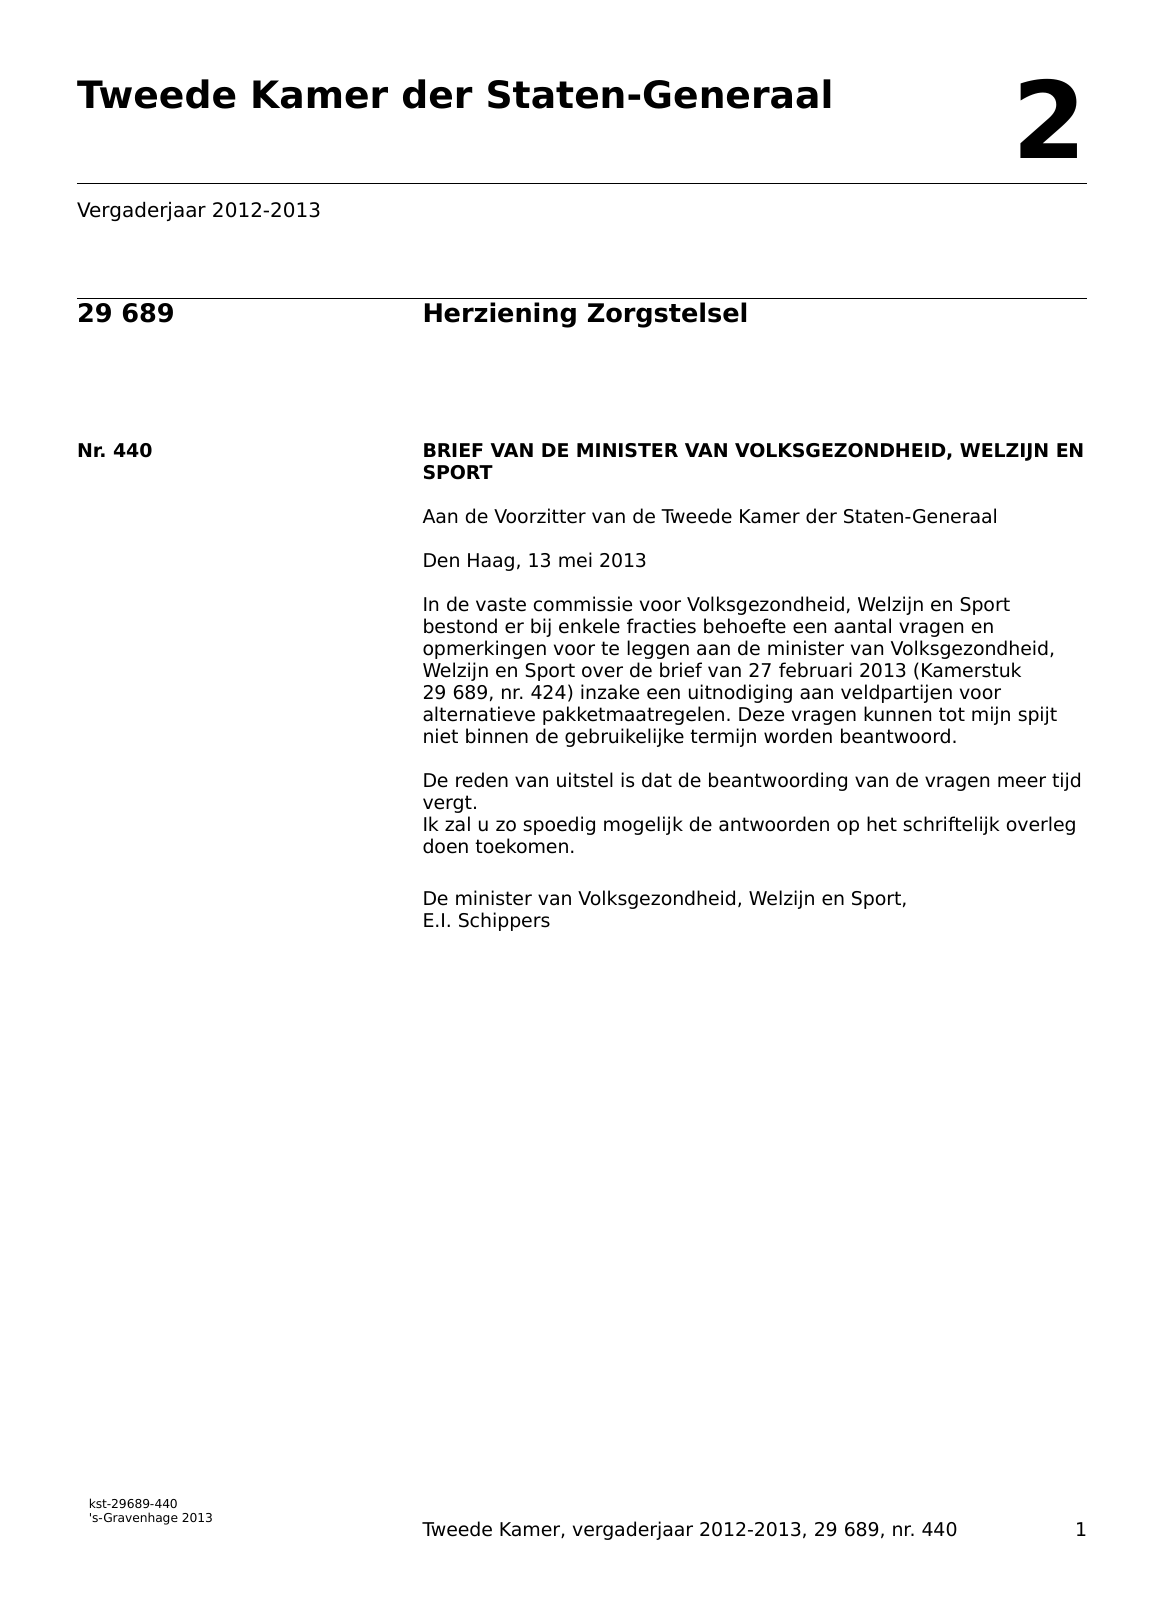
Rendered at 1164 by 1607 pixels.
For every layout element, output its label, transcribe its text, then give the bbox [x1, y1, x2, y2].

text Ik zal u zo spoedig mogelijk de antwoorden op het schriftelijk overleg doen toekomen. [422, 814, 1087, 858]
subtitle Nr. 440 BRIEF VAN DE MINISTER VAN VOLKSGEZONDHEID, WELZIJN EN SPORT [77, 440, 1087, 484]
text De reden van uitstel is dat de beantwoording van de vragen meer tijd vergt. [422, 770, 1087, 814]
table_cell Vergaderjaar 2012-2013 [77, 184, 1087, 298]
text kst-29689-440 [88, 1497, 323, 1511]
subtitle 29 689 Herziening Zorgstelsel [77, 299, 1087, 329]
table_header Tweede Kamer der Staten-Generaal [77, 59, 886, 183]
text Aan de Voorzitter van de Tweede Kamer der Staten-Generaal [422, 506, 1087, 528]
text De minister van Volksgezondheid, Welzijn en Sport, E.I. Schippers [422, 888, 1087, 932]
text Den Haag, 13 mei 2013 [422, 550, 1087, 572]
text 's-Gravenhage 2013 [88, 1511, 323, 1525]
text In de vaste commissie voor Volksgezondheid, Welzijn en Sport bestond er bij enkele fracties behoefte een aantal vragen en opmerkingen voor te leggen aan de minister van Volksgezondheid, Welzijn en Sport over de brief van 27 februari 2013 (Kamerstuk 29 689, nr. 424) inzake een uitnodiging aan veldpartijen voor alternatieve pakketmaatregelen. Deze vragen kunnen tot mijn spijt niet binnen de gebruikelijke termijn worden beantwoord. [422, 594, 1087, 748]
table_header 2 [886, 59, 1087, 183]
